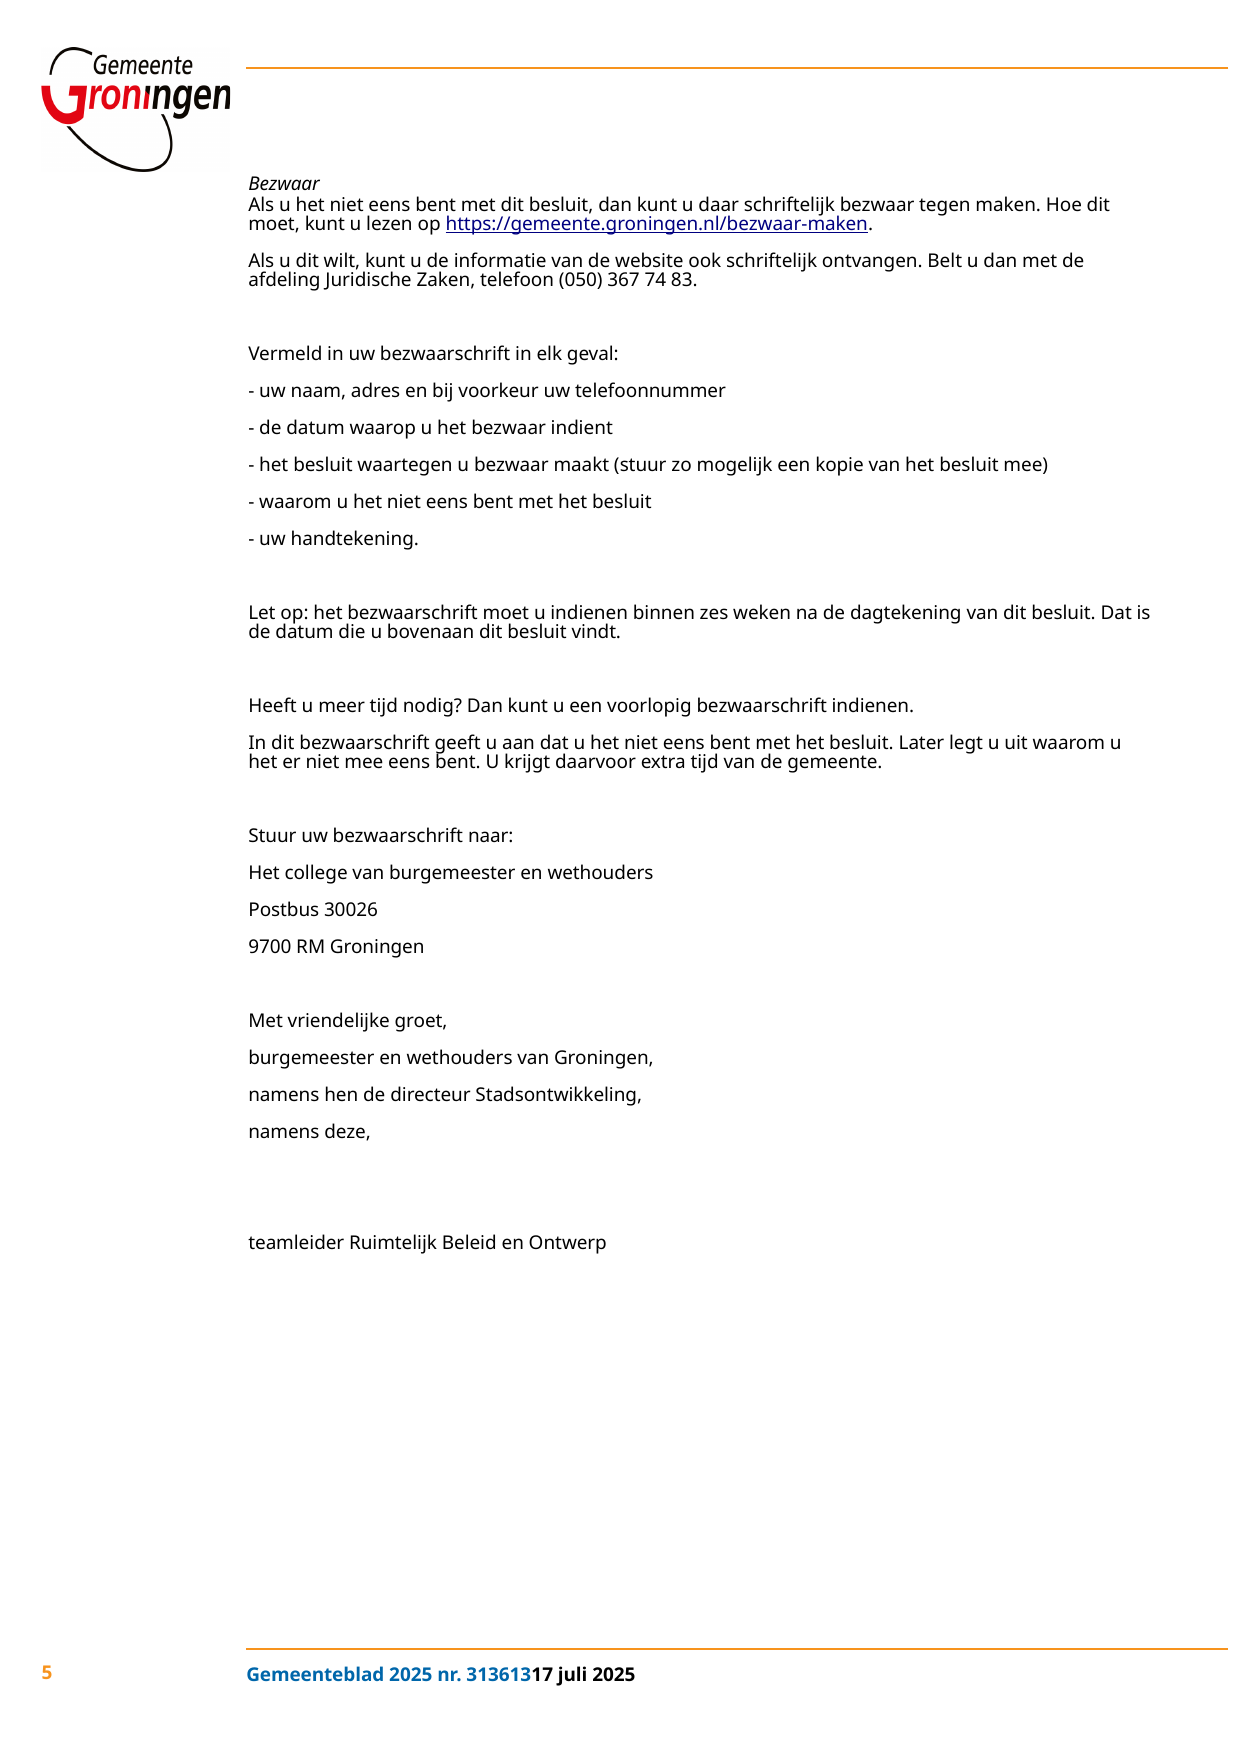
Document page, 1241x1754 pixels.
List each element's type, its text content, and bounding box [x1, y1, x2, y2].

picture [41, 47, 231, 172]
text Heeft u meer tijd nodig? Dan kunt u een voorlopig bezwaarschrift indienen. [248, 697, 1152, 716]
text 9700 RM Groningen [248, 938, 1152, 957]
text namens hen de directeur Stadsontwikkeling, [248, 1086, 1152, 1105]
text Vermeld in uw bezwaarschrift in elk geval: [248, 345, 1152, 364]
text - uw naam, adres en bij voorkeur uw telefoonnummer [248, 382, 1152, 401]
text Bezwaar [248, 170, 1152, 196]
text - het besluit waartegen u bezwaar maakt (stuur zo mogelijk een kopie van het besluit mee) [248, 456, 1152, 475]
text burgemeester en wethouders van Groningen, [248, 1049, 1152, 1068]
text teamleider Ruimtelijk Beleid en Ontwerp [248, 1234, 1152, 1253]
text - de datum waarop u het bezwaar indient [248, 419, 1152, 438]
text - waarom u het niet eens bent met het besluit [248, 493, 1152, 512]
text Met vriendelijke groet, [248, 1012, 1152, 1031]
text Stuur uw bezwaarschrift naar: [248, 827, 1152, 847]
text Als u dit wilt, kunt u de informatie van de website ook schriftelijk ontvangen. Belt u dan met de afdeling Juridische Zaken, telefoon (050) 367 74 83. [248, 252, 1152, 290]
text In dit bezwaarschrift geeft u aan dat u het niet eens bent met het besluit. Later legt u uit waarom u het er niet mee eens bent. U krijgt daarvoor extra tijd van de gemeente. [248, 734, 1152, 773]
text - uw handtekening. [248, 530, 1152, 549]
text namens deze, [248, 1123, 1152, 1142]
text Het college van burgemeester en wethouders [248, 864, 1152, 883]
text Als u het niet eens bent met dit besluit, dan kunt u daar schriftelijk bezwaar tegen maken. Hoe dit moet, kunt u lezen op https://gemeente.groningen.nl/bezwaar-maken. [248, 196, 1152, 234]
text Let op: het bezwaarschrift moet u indienen binnen zes weken na de dagtekening van dit besluit. Dat is de datum die u bovenaan dit besluit vindt. [248, 604, 1152, 642]
text Postbus 30026 [248, 901, 1152, 921]
